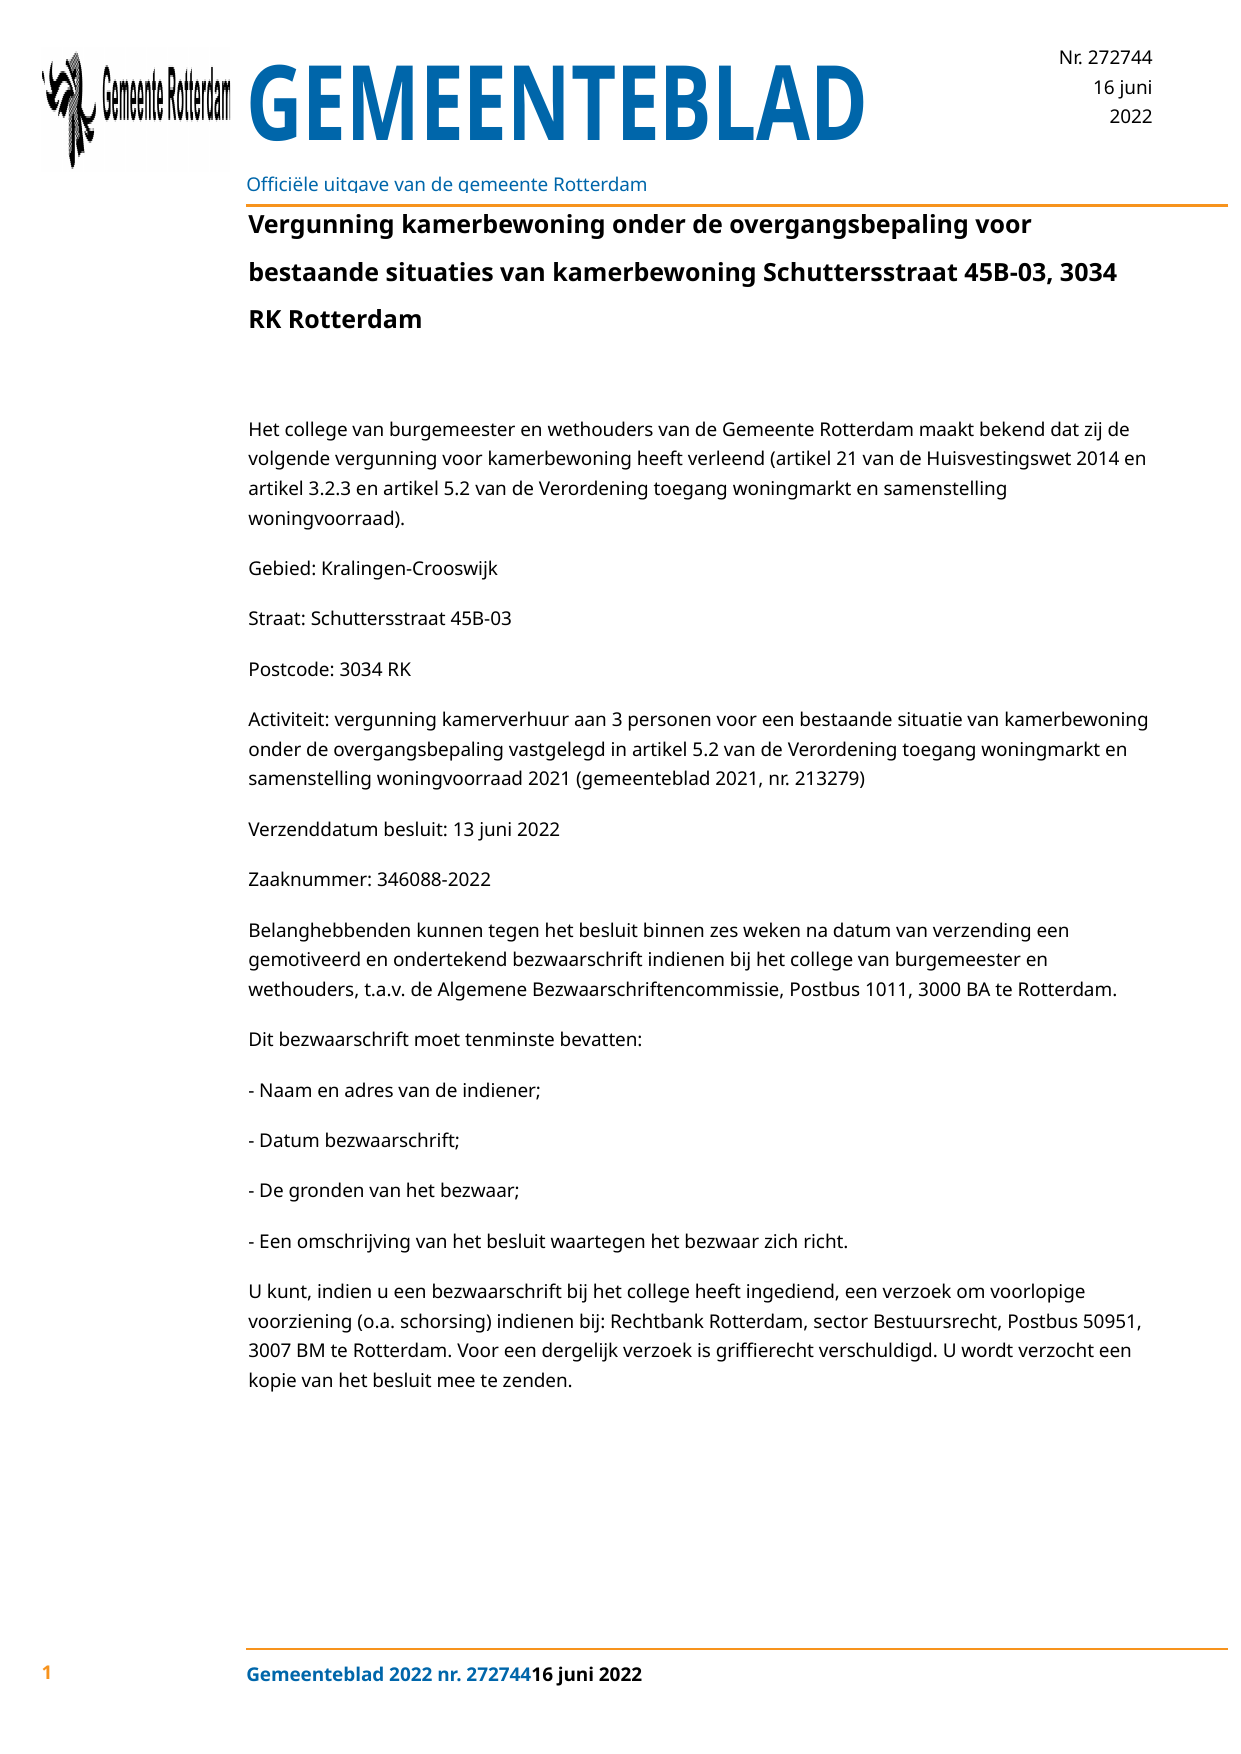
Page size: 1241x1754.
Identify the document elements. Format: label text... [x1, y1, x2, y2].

text - Naam en adres van de indiener; [248, 1077, 1152, 1102]
text - De gronden van het bezwaar; [248, 1178, 1152, 1203]
text Belanghebbenden kunnen tegen het besluit binnen zes weken na datum van verzending een gemotiveerd en ondertekend bezwaarschrift indienen bij het college van burgemeester en wethouders, t.a.v. de Algemene Bezwaarschriftencommissie, Postbus 1011, 3000 BA te Rotterdam. [248, 917, 1152, 1002]
text Postcode: 3034 RK [248, 656, 1152, 682]
text Zaaknummer: 346088-2022 [248, 866, 1152, 892]
text Gebied: Kralingen-Crooswijk [248, 555, 1152, 581]
text Activiteit: vergunning kamerverhuur aan 3 personen voor een bestaande situatie van kamerbewoning onder de overgangsbepaling vastgelegd in artikel 5.2 van de Verordening toegang woningmarkt en samenstelling woningvoorraad 2021 (gemeenteblad 2021, nr. 213279) [248, 706, 1152, 791]
text - Datum bezwaarschrift; [248, 1127, 1152, 1153]
text Dit bezwaarschrift moet tenminste bevatten: [248, 1026, 1152, 1052]
text Straat: Schuttersstraat 45B-03 [248, 606, 1152, 631]
text Verzenddatum besluit: 13 juni 2022 [248, 816, 1152, 842]
picture [41, 47, 231, 172]
text U kunt, indien u een bezwaarschrift bij het college heeft ingediend, een verzoek om voorlopige voorziening (o.a. schorsing) indienen bij: Rechtbank Rotterdam, sector Bestuursrecht, Postbus 50951, 3007 BM te Rotterdam. Voor een dergelijk verzoek is griffierecht verschuldigd. U wordt verzocht een kopie van het besluit mee te zenden. [248, 1278, 1152, 1393]
text - Een omschrijving van het besluit waartegen het bezwaar zich richt. [248, 1228, 1152, 1254]
text Vergunning kamerbewoning onder de overgangsbepaling voor bestaande situaties van kamerbewoning Schuttersstraat 45B-03, 3034 RK Rotterdam [248, 207, 1152, 336]
text Het college van burgemeester en wethouders van de Gemeente Rotterdam maakt bekend dat zij de volgende vergunning voor kamerbewoning heeft verleend (artikel 21 van de Huisvestingswet 2014 en artikel 3.2.3 en artikel 5.2 van de Verordening toegang woningmarkt en samenstelling woningvoorraad). [248, 416, 1152, 530]
